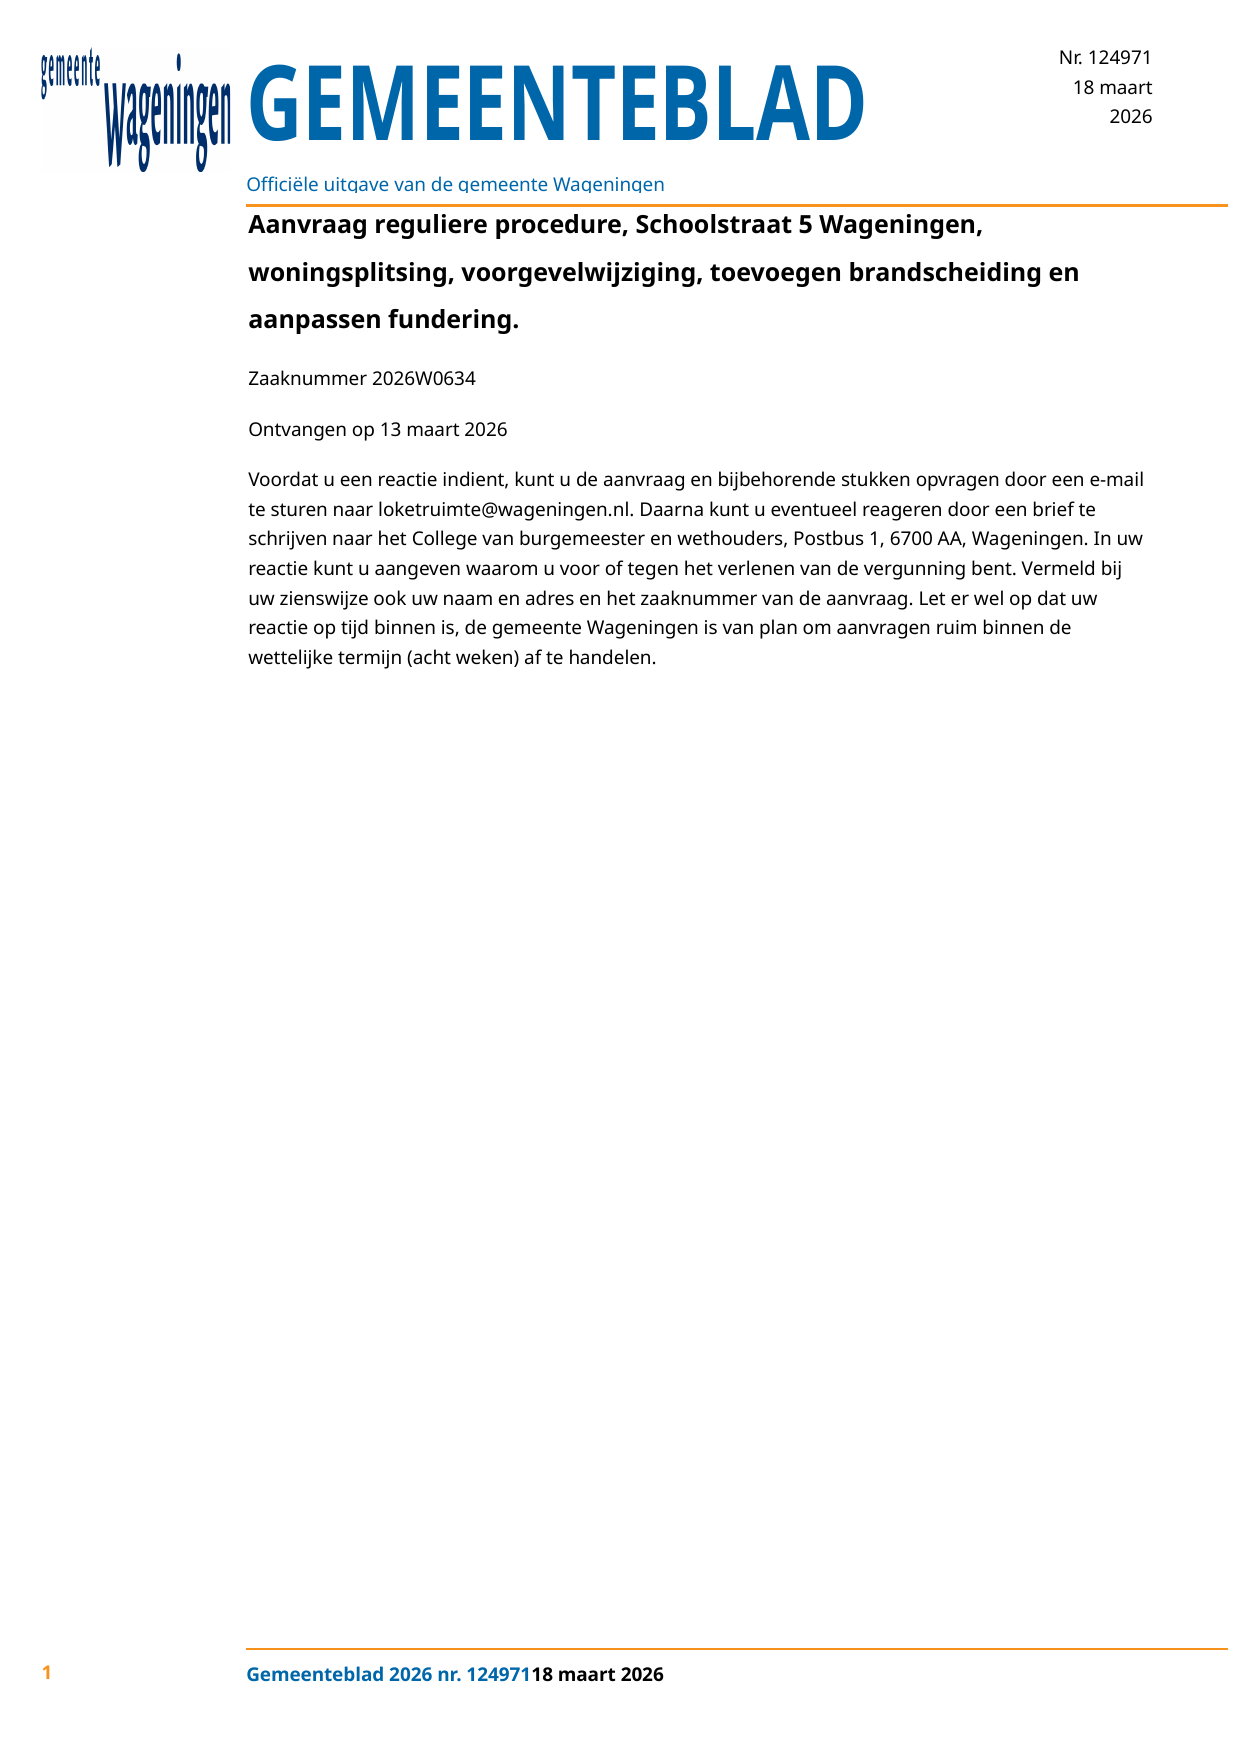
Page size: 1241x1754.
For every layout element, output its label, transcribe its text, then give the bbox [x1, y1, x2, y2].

text Voordat u een reactie indient, kunt u de aanvraag en bijbehorende stukken opvragen door een e-mail te sturen naar loketruimte@wageningen.nl. Daarna kunt u eventueel reageren door een brief te schrijven naar het College van burgemeester en wethouders, Postbus 1, 6700 AA, Wageningen. In uw reactie kunt u aangeven waarom u voor of tegen het verlenen van de vergunning bent. Vermeld bij uw zienswijze ook uw naam en adres en het zaaknummer van de aanvraag. Let er wel op dat uw reactie op tijd binnen is, de gemeente Wageningen is van plan om aanvragen ruim binnen de wettelijke termijn (acht weken) af te handelen. [248, 466, 1152, 669]
picture [41, 47, 231, 172]
text Ontvangen op 13 maart 2026 [248, 416, 1152, 442]
text Zaaknummer 2026W0634 [248, 366, 1152, 391]
text Aanvraag reguliere procedure, Schoolstraat 5 Wageningen, woningsplitsing, voorgevelwijziging, toevoegen brandscheiding en aanpassen fundering. [248, 207, 1152, 336]
